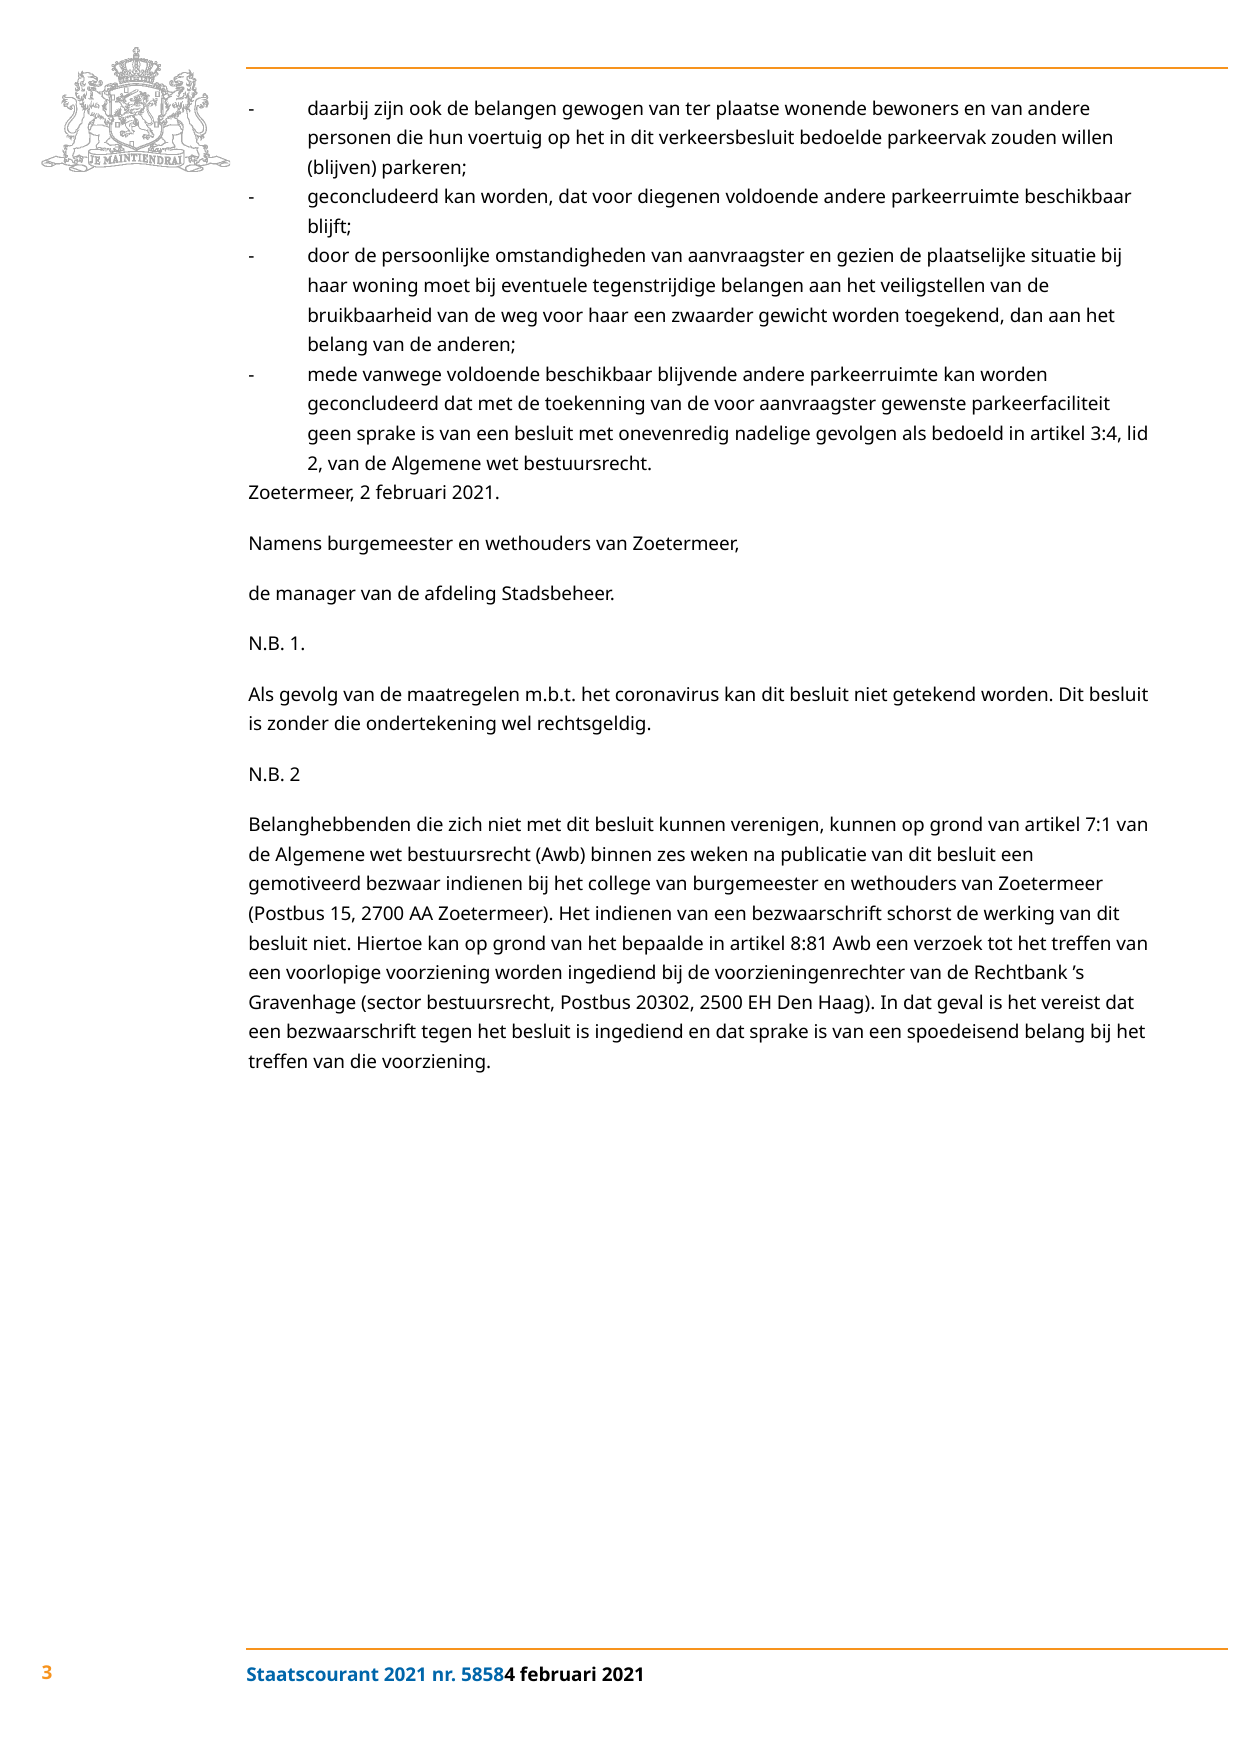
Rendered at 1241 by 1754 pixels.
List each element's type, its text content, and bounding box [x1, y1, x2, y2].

list geconcludeerd kan worden, dat voor diegenen voldoende andere parkeerruimte beschikbaar blijft; [248, 183, 1152, 239]
list daarbij zijn ook de belangen gewogen van ter plaatse wonende bewoners en van andere personen die hun voertuig op het in dit verkeersbesluit bedoelde parkeervak zouden willen (blijven) parkeren; [248, 95, 1152, 180]
text N.B. 2 [248, 761, 1152, 787]
text de manager van de afdeling Stadsbeheer. [248, 580, 1152, 606]
list door de persoonlijke omstandigheden van aanvraagster en gezien de plaatselijke situatie bij haar woning moet bij eventuele tegenstrijdige belangen aan het veiligstellen van de bruikbaarheid van de weg voor haar een zwaarder gewicht worden toegekend, dan aan het belang van de anderen; [248, 243, 1152, 357]
text Als gevolg van de maatregelen m.b.t. het coronavirus kan dit besluit niet getekend worden. Dit besluit is zonder die ondertekening wel rechtsgeldig. [248, 681, 1152, 736]
text Namens burgemeester en wethouders van Zoetermeer, [248, 530, 1152, 556]
text Belanghebbenden die zich niet met dit besluit kunnen verenigen, kunnen op grond van artikel 7:1 van de Algemene wet bestuursrecht (Awb) binnen zes weken na publicatie van dit besluit een gemotiveerd bezwaar indienen bij het college van burgemeester en wethouders van Zoetermeer (Postbus 15, 2700 AA Zoetermeer). Het indienen van een bezwaarschrift schorst de werking van dit besluit niet. Hiertoe kan op grond van het bepaalde in artikel 8:81 Awb een verzoek tot het treffen van een voorlopige voorziening worden ingediend bij de voorzieningenrechter van de Rechtbank ’s Gravenhage (sector bestuursrecht, Postbus 20302, 2500 EH Den Haag). In dat geval is het vereist dat een bezwaarschrift tegen het besluit is ingediend en dat sprake is van een spoedeisend belang bij het treffen van die voorziening. [248, 811, 1152, 1074]
text N.B. 1. [248, 631, 1152, 656]
list mede vanwege voldoende beschikbaar blijvende andere parkeerruimte kan worden geconcludeerd dat met de toekenning van de voor aanvraagster gewenste parkeerfaciliteit geen sprake is van een besluit met onevenredig nadelige gevolgen als bedoeld in artikel 3:4, lid 2, van de Algemene wet bestuursrecht. [248, 361, 1152, 476]
text Zoetermeer, 2 februari 2021. [248, 479, 1152, 505]
picture [41, 47, 231, 172]
